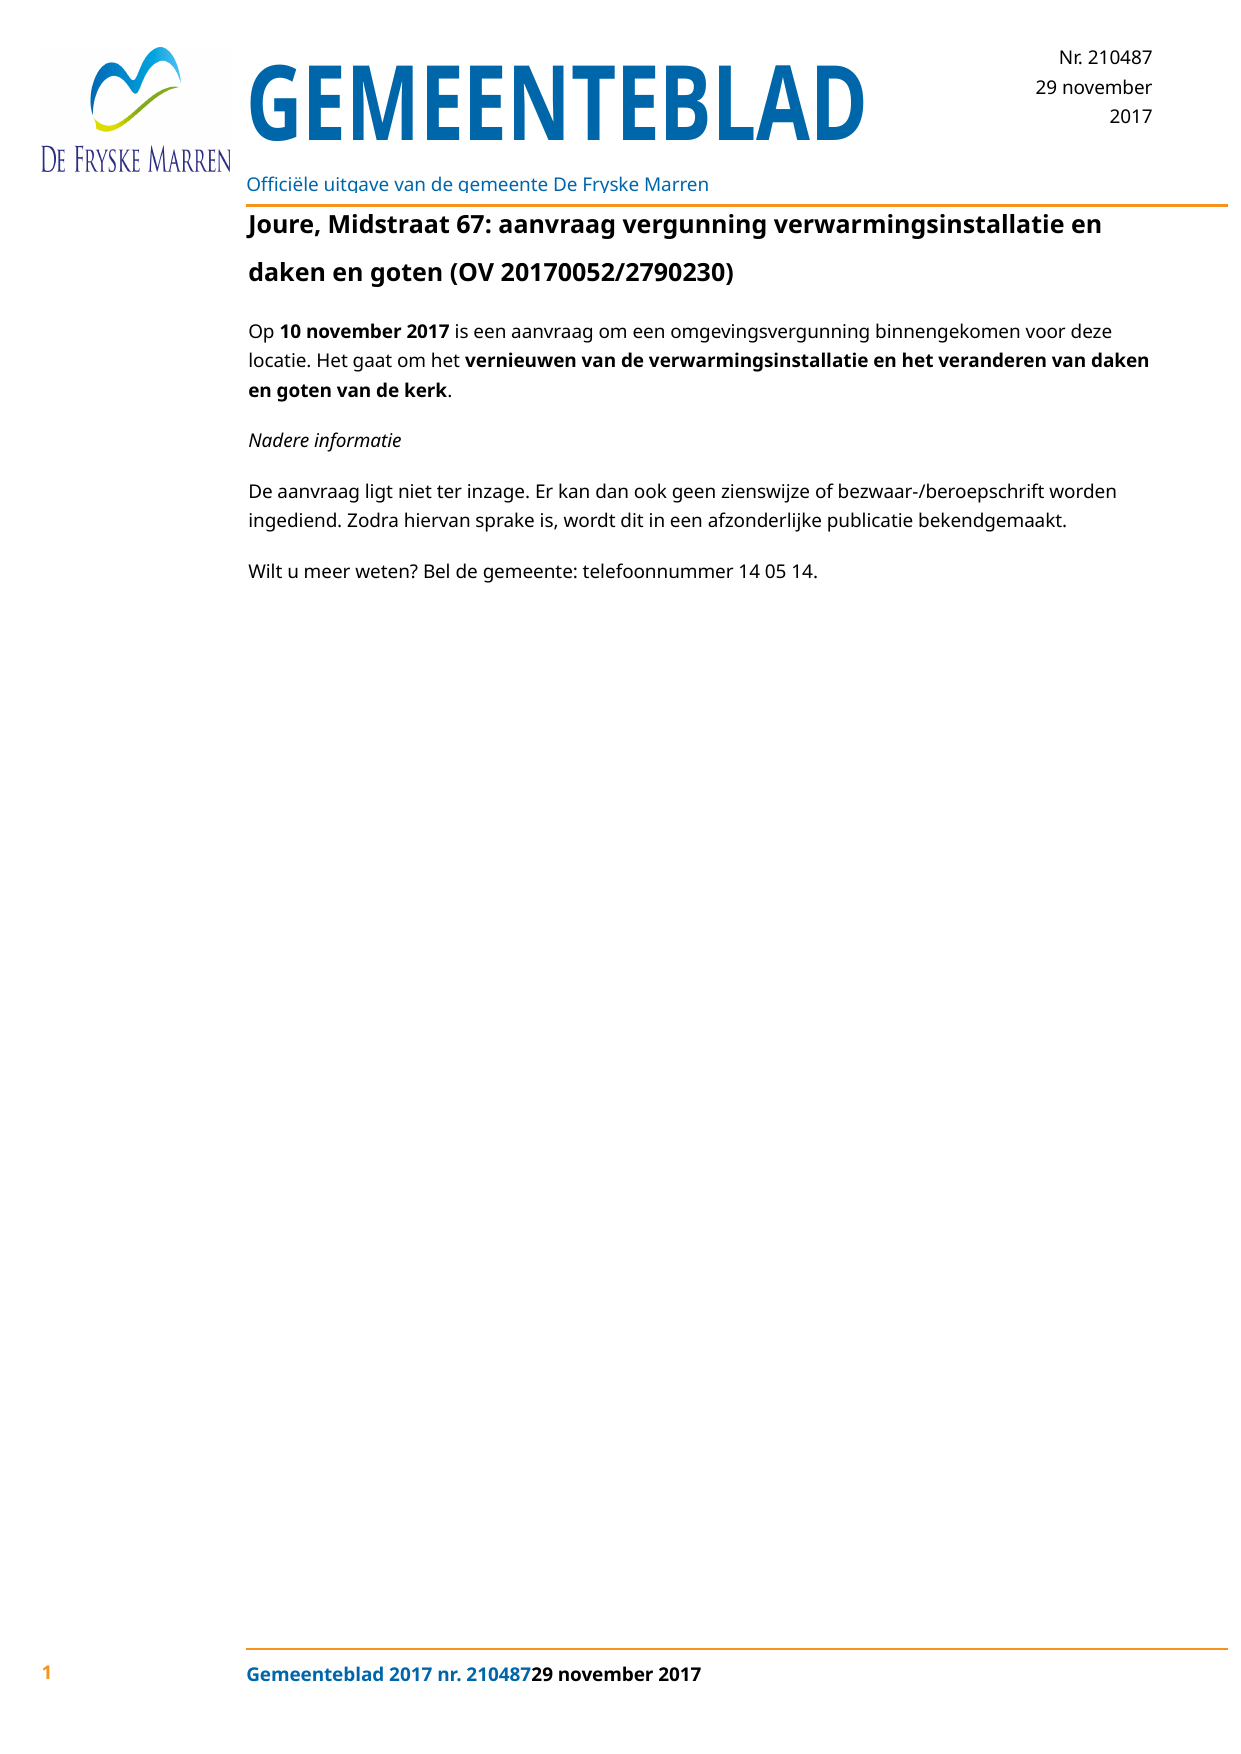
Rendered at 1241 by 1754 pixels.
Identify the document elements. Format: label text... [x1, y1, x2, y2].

text Op 10 november 2017 is een aanvraag om een omgevingsvergunning binnengekomen voor deze locatie. Het gaat om het vernieuwen van de verwarmingsinstallatie en het veranderen van daken en goten van de kerk. [248, 318, 1152, 403]
text Nadere informatie [248, 427, 1152, 453]
text Joure, Midstraat 67: aanvraag vergunning verwarmingsinstallatie en daken en goten (OV 20170052/2790230) [248, 207, 1152, 288]
text Wilt u meer weten? Bel de gemeente: telefoonnummer 14 05 14. [248, 558, 1152, 584]
text De aanvraag ligt niet ter inzage. Er kan dan ook geen zienswijze of bezwaar-/beroepschrift worden ingediend. Zodra hiervan sprake is, wordt dit in een afzonderlijke publicatie bekendgemaakt. [248, 478, 1152, 533]
picture [41, 47, 231, 172]
